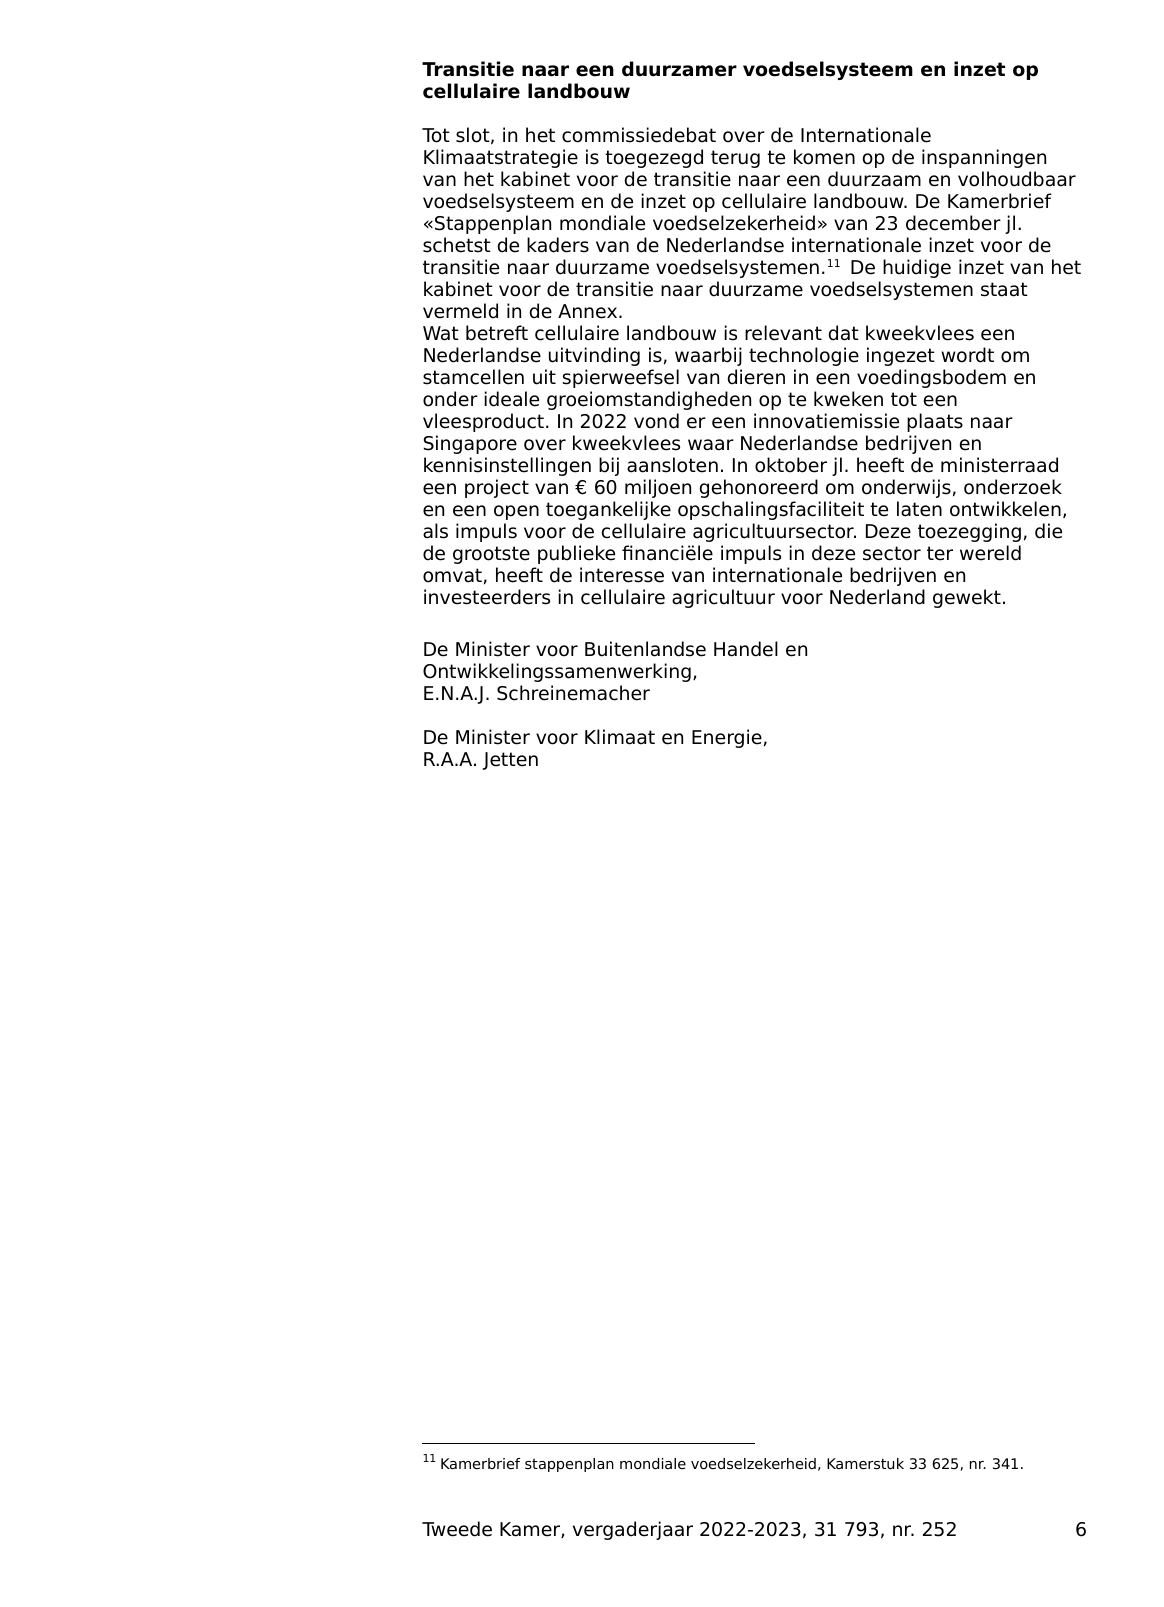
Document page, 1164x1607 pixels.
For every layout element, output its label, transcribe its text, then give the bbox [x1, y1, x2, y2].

text Wat betreft cellulaire landbouw is relevant dat kweekvlees een Nederlandse uitvinding is, waarbij technologie ingezet wordt om stamcellen uit spierweefsel van dieren in een voedingsbodem en onder ideale groeiomstandigheden op te kweken tot een vleesproduct. In 2022 vond er een innovatiemissie plaats naar Singapore over kweekvlees waar Nederlandse bedrijven en kennisinstellingen bij aansloten. In oktober jl. heeft de ministerraad een project van € 60 miljoen gehonoreerd om onderwijs, onderzoek en een open toegankelijke opschalingsfaciliteit te laten ontwikkelen, als impuls voor de cellulaire agricultuursector. Deze toezegging, die de grootste publieke financiële impuls in deze sector ter wereld omvat, heeft de interesse van internationale bedrijven en investeerders in cellulaire agricultuur voor Nederland gewekt. [422, 323, 1087, 609]
text De Minister voor Buitenlandse Handel en Ontwikkelingssamenwerking, E.N.A.J. Schreinemacher [422, 639, 1087, 705]
text Tot slot, in het commissiedebat over de Internationale Klimaatstrategie is toegezegd terug te komen op de inspanningen van het kabinet voor de transitie naar een duurzaam en volhoudbaar voedselsysteem en de inzet op cellulaire landbouw. De Kamerbrief «Stappenplan mondiale voedselzekerheid» van 23 december jl. schetst de kaders van de Nederlandse internationale inzet voor de transitie naar duurzame voedselsystemen. De huidige inzet van het kabinet voor de transitie naar duurzame voedselsystemen staat vermeld in de Annex. [422, 125, 1087, 323]
text Kamerbrief stappenplan mondiale voedselzekerheid, Kamerstuk 33 625, nr. 341. [422, 1452, 1087, 1474]
subtitle Transitie naar een duurzamer voedselsysteem en inzet op cellulaire landbouw [422, 59, 1087, 103]
text De Minister voor Klimaat en Energie, R.A.A. Jetten [422, 727, 1087, 771]
